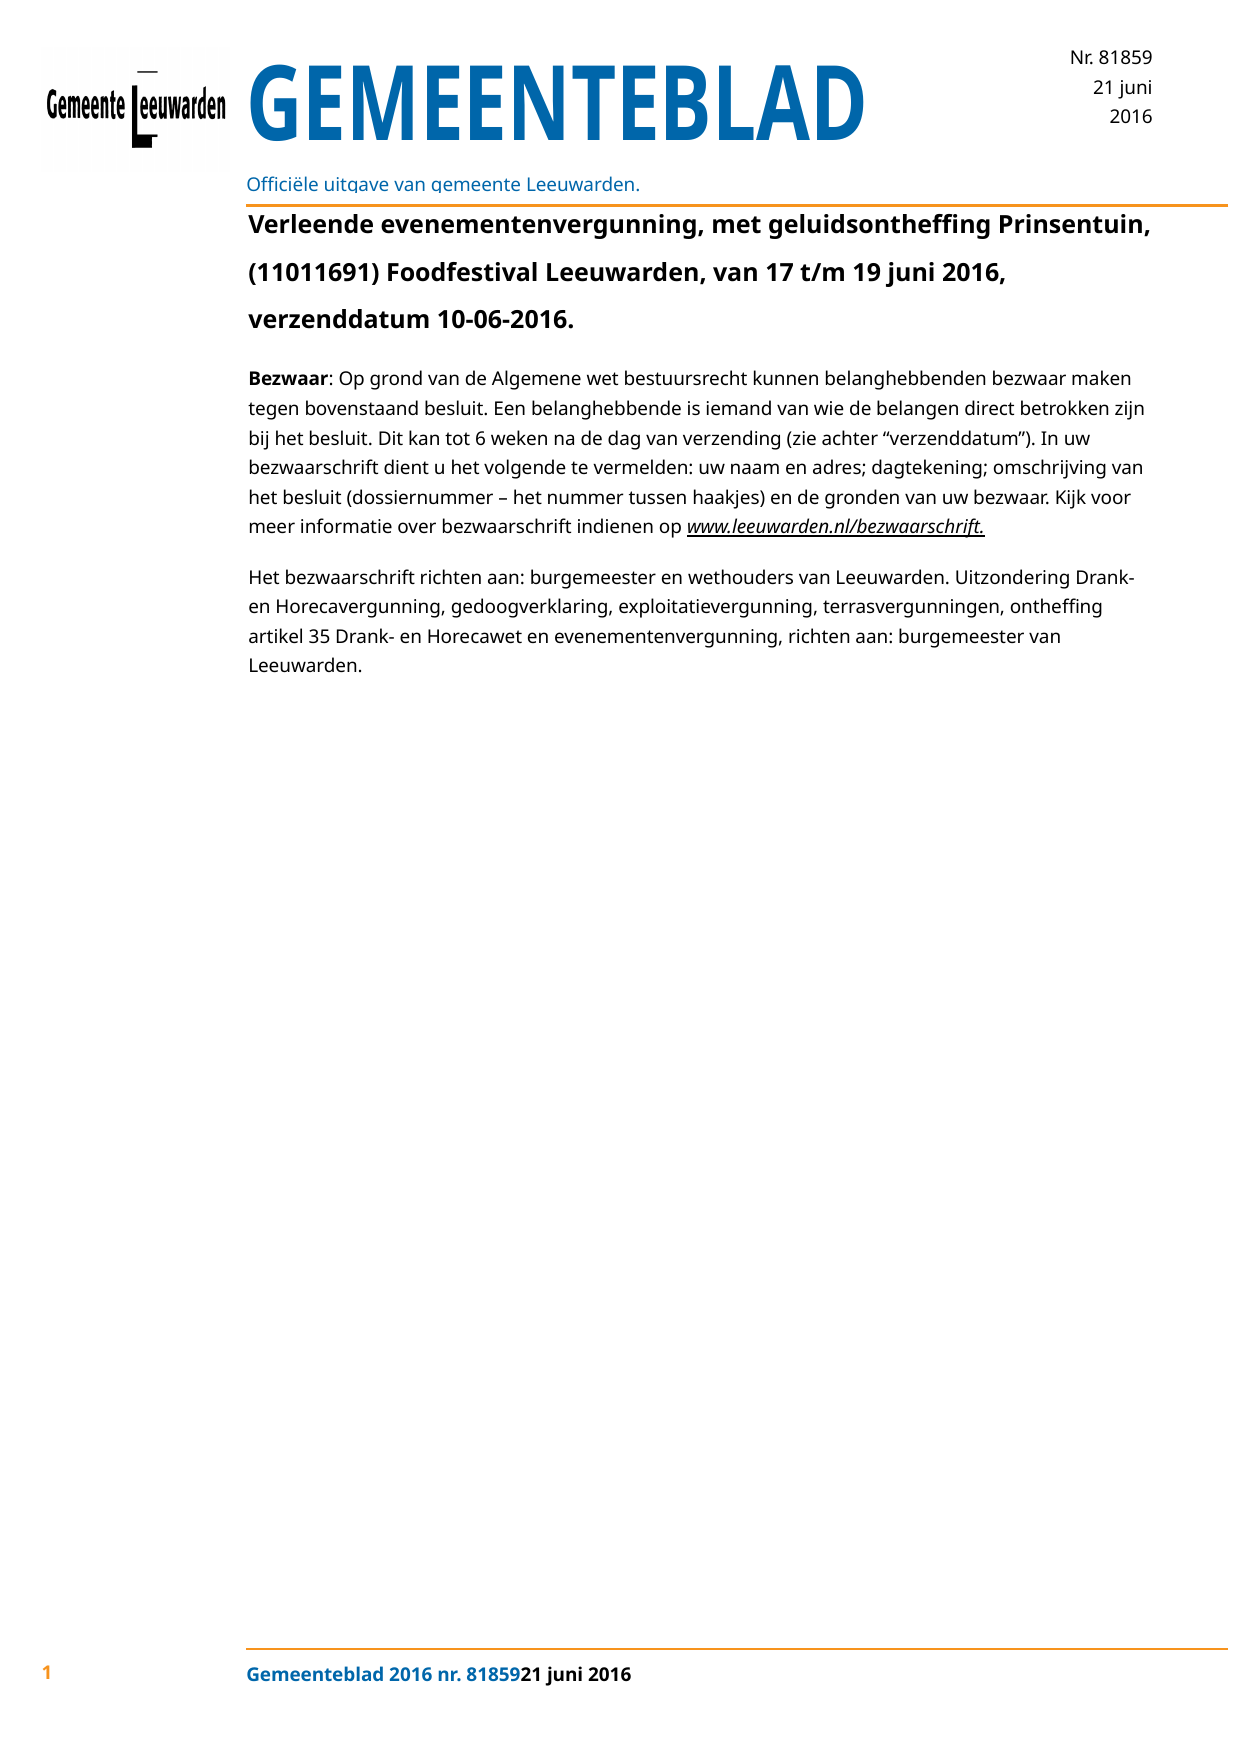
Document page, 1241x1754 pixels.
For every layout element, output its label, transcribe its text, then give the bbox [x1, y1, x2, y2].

text Het bezwaarschrift richten aan: burgemeester en wethouders van Leeuwarden. Uitzondering Drank- en Horecavergunning, gedoogverklaring, exploitatievergunning, terrasvergunningen, ontheffing artikel 35 Drank- en Horecawet en evenementenvergunning, richten aan: burgemeester van Leeuwarden. [248, 564, 1152, 678]
text Bezwaar: Op grond van de Algemene wet bestuursrecht kunnen belanghebbenden bezwaar maken tegen bovenstaand besluit. Een belanghebbende is iemand van wie de belangen direct betrokken zijn bij het besluit. Dit kan tot 6 weken na de dag van verzending (zie achter “verzenddatum”). In uw bezwaarschrift dient u het volgende te vermelden: uw naam en adres; dagtekening; omschrijving van het besluit (dossiernummer – het nummer tussen haakjes) en de gronden van uw bezwaar. Kijk voor meer informatie over bezwaarschrift indienen op www.leeuwarden.nl/bezwaarschrift. [248, 366, 1152, 539]
text Verleende evenementenvergunning, met geluidsontheffing Prinsentuin, (11011691) Foodfestival Leeuwarden, van 17 t/m 19 juni 2016, verzenddatum 10-06-2016. [248, 207, 1152, 336]
picture [41, 47, 231, 172]
